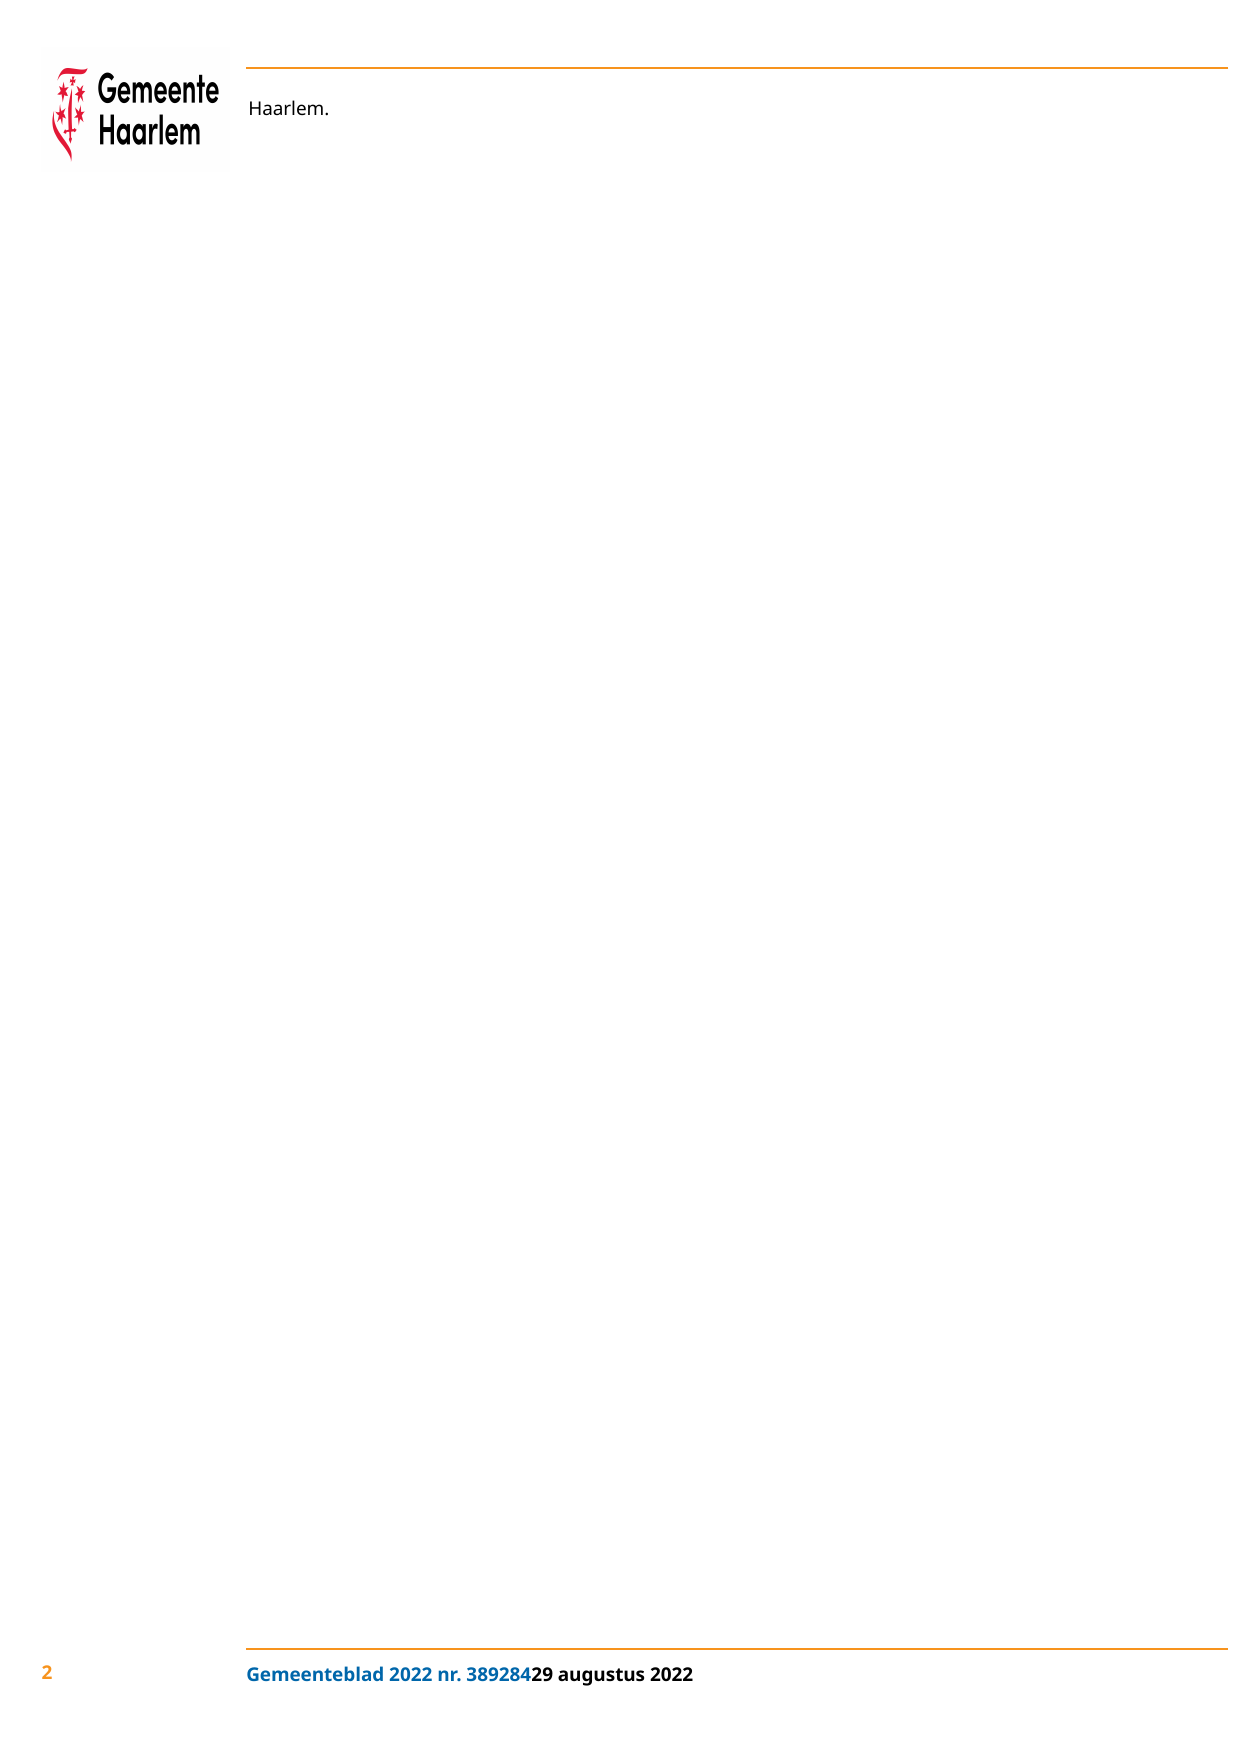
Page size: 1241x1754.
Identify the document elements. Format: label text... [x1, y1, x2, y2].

picture [41, 47, 231, 172]
text Haarlem. [248, 95, 1152, 121]
